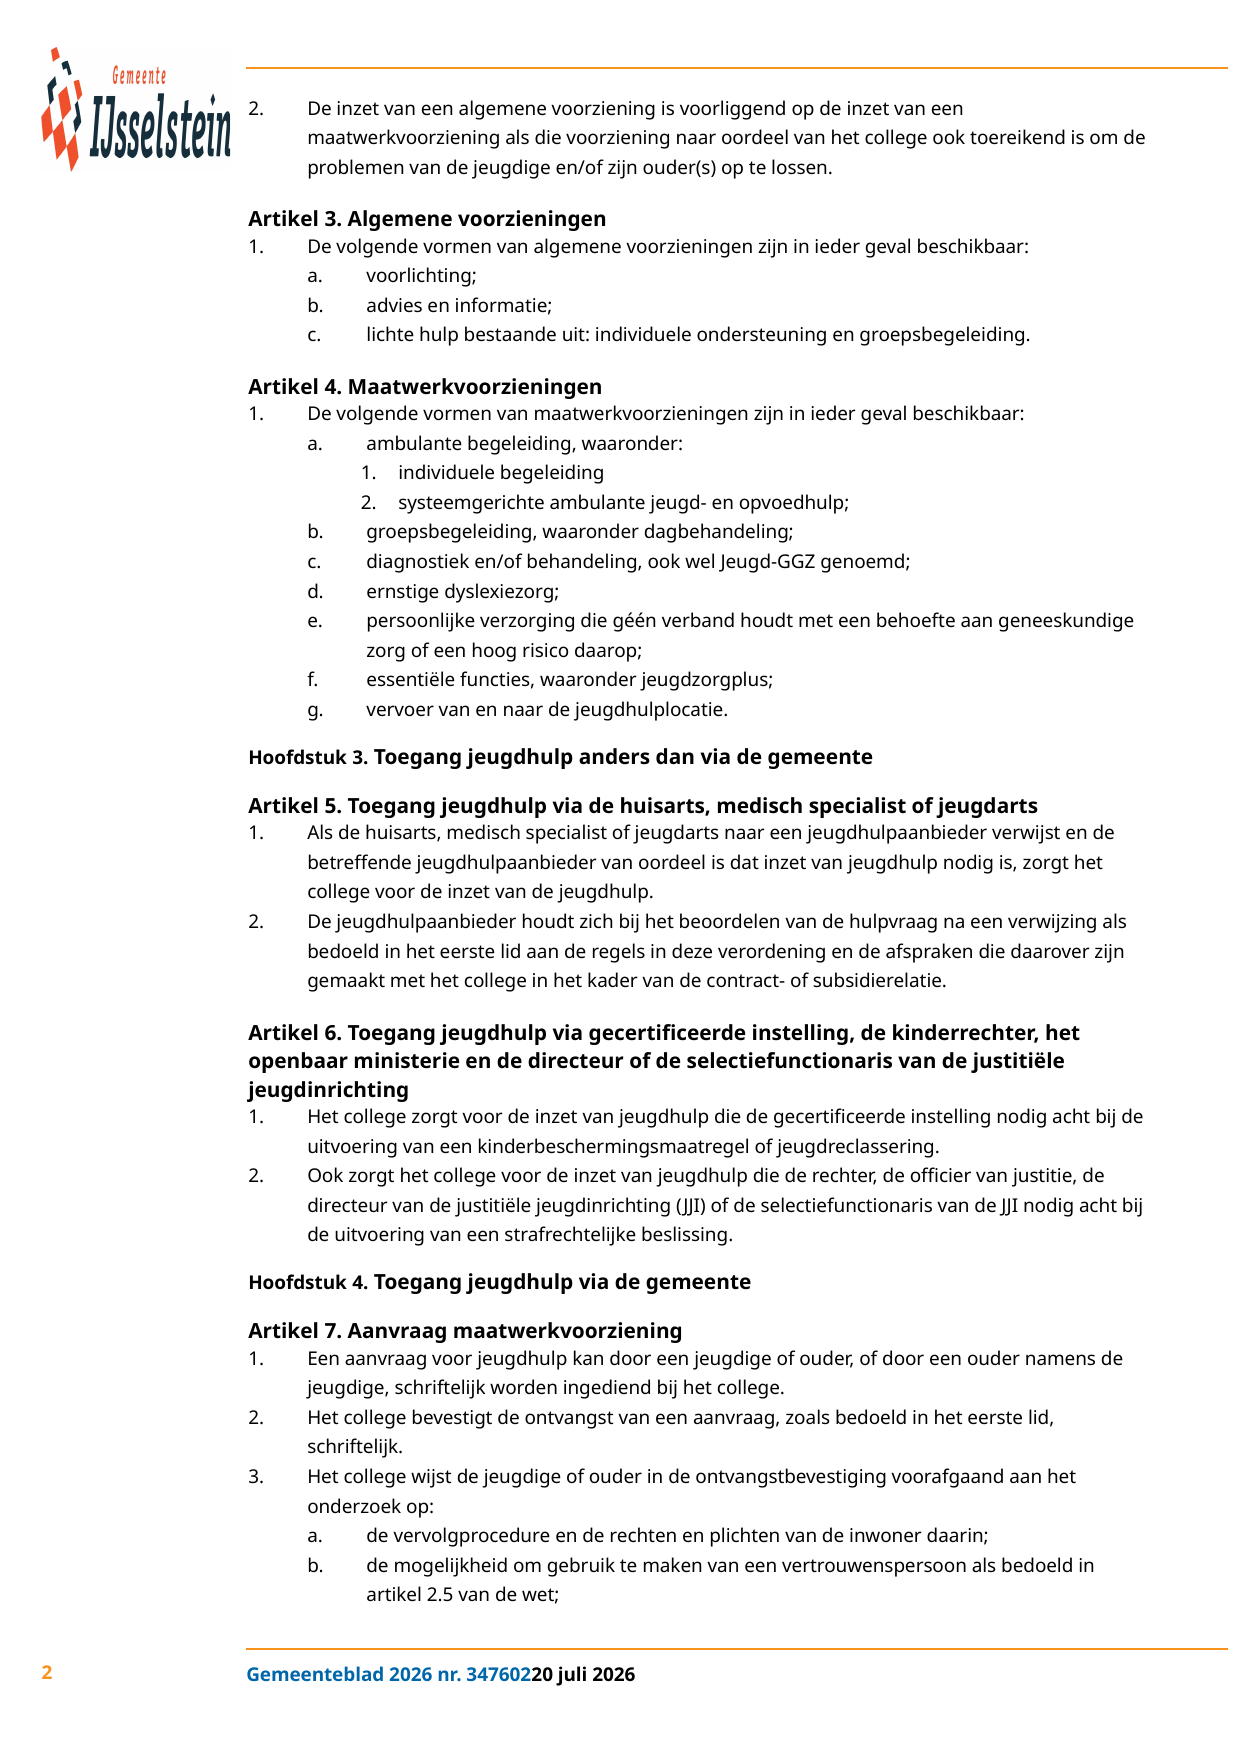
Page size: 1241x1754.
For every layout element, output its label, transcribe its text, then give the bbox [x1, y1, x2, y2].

list essentiële functies, waaronder jeugdzorgplus; [307, 667, 1152, 692]
text Artikel 3. Algemene voorzieningen [248, 204, 1152, 233]
list groepsbegeleiding, waaronder dagbehandeling; [307, 519, 1152, 544]
list Het college zorgt voor de inzet van jeugdhulp die de gecertificeerde instelling nodig acht bij de uitvoering van een kinderbeschermingsmaatregel of jeugdreclassering. [248, 1103, 1152, 1158]
picture [41, 47, 231, 172]
text Artikel 6. Toegang jeugdhulp via gecertificeerde instelling, de kinderrechter, het openbaar ministerie en de directeur of de selectiefunctionaris van de justitiële jeugdinrichting [248, 1018, 1152, 1103]
list de mogelijkheid om gebruik te maken van een vertrouwenspersoon als bedoeld in artikel 2.5 van de wet; [307, 1552, 1152, 1607]
list ernstige dyslexiezorg; [307, 578, 1152, 604]
list systeemgerichte ambulante jeugd- en opvoedhulp; [361, 489, 1152, 515]
list ambulante begeleiding, waaronder: [307, 430, 1152, 456]
text Hoofdstuk 3. Toegang jeugdhulp anders dan via de gemeente [248, 742, 1152, 770]
text Artikel 4. Maatwerkvoorzieningen [248, 372, 1152, 400]
text Artikel 7. Aanvraag maatwerkvoorziening [248, 1316, 1152, 1345]
list vervoer van en naar de jeugdhulplocatie. [307, 696, 1152, 722]
list individuele begeleiding [361, 459, 1152, 485]
list Als de huisarts, medisch specialist of jeugdarts naar een jeugdhulpaanbieder verwijst en de betreffende jeugdhulpaanbieder van oordeel is dat inzet van jeugdhulp nodig is, zorgt het college voor de inzet van de jeugdhulp. [248, 819, 1152, 904]
list Het college wijst de jeugdige of ouder in de ontvangstbevestiging voorafgaand aan het onderzoek op: [248, 1463, 1152, 1518]
list De volgende vormen van algemene voorzieningen zijn in ieder geval beschikbaar: [248, 233, 1152, 258]
list Een aanvraag voor jeugdhulp kan door een jeugdige of ouder, of door een ouder namens de jeugdige, schriftelijk worden ingediend bij het college. [248, 1345, 1152, 1400]
list De volgende vormen van maatwerkvoorzieningen zijn in ieder geval beschikbaar: [248, 400, 1152, 426]
list Het college bevestigt de ontvangst van een aanvraag, zoals bedoeld in het eerste lid, schriftelijk. [248, 1404, 1152, 1459]
list De inzet van een algemene voorziening is voorliggend op de inzet van een maatwerkvoorziening als die voorziening naar oordeel van het college ook toereikend is om de problemen van de jeugdige en/of zijn ouder(s) op te lossen. [248, 95, 1152, 180]
list De jeugdhulpaanbieder houdt zich bij het beoordelen van de hulpvraag na een verwijzing als bedoeld in het eerste lid aan de regels in deze verordening en de afspraken die daarover zijn gemaakt met het college in het kader van de contract- of subsidierelatie. [248, 908, 1152, 993]
list de vervolgprocedure en de rechten en plichten van de inwoner daarin; [307, 1522, 1152, 1548]
text Artikel 5. Toegang jeugdhulp via de huisarts, medisch specialist of jeugdarts [248, 791, 1152, 819]
list advies en informatie; [307, 292, 1152, 318]
list lichte hulp bestaande uit: individuele ondersteuning en groepsbegeleiding. [307, 322, 1152, 347]
list Ook zorgt het college voor de inzet van jeugdhulp die de rechter, de officier van justitie, de directeur van de justitiële jeugdinrichting (JJI) of de selectiefunctionaris van de JJI nodig acht bij de uitvoering van een strafrechtelijke beslissing. [248, 1162, 1152, 1247]
text Hoofdstuk 4. Toegang jeugdhulp via de gemeente [248, 1267, 1152, 1296]
list voorlichting; [307, 262, 1152, 288]
list persoonlijke verzorging die géén verband houdt met een behoefte aan geneeskundige zorg of een hoog risico daarop; [307, 607, 1152, 663]
list diagnostiek en/of behandeling, ook wel Jeugd-GGZ genoemd; [307, 548, 1152, 574]
